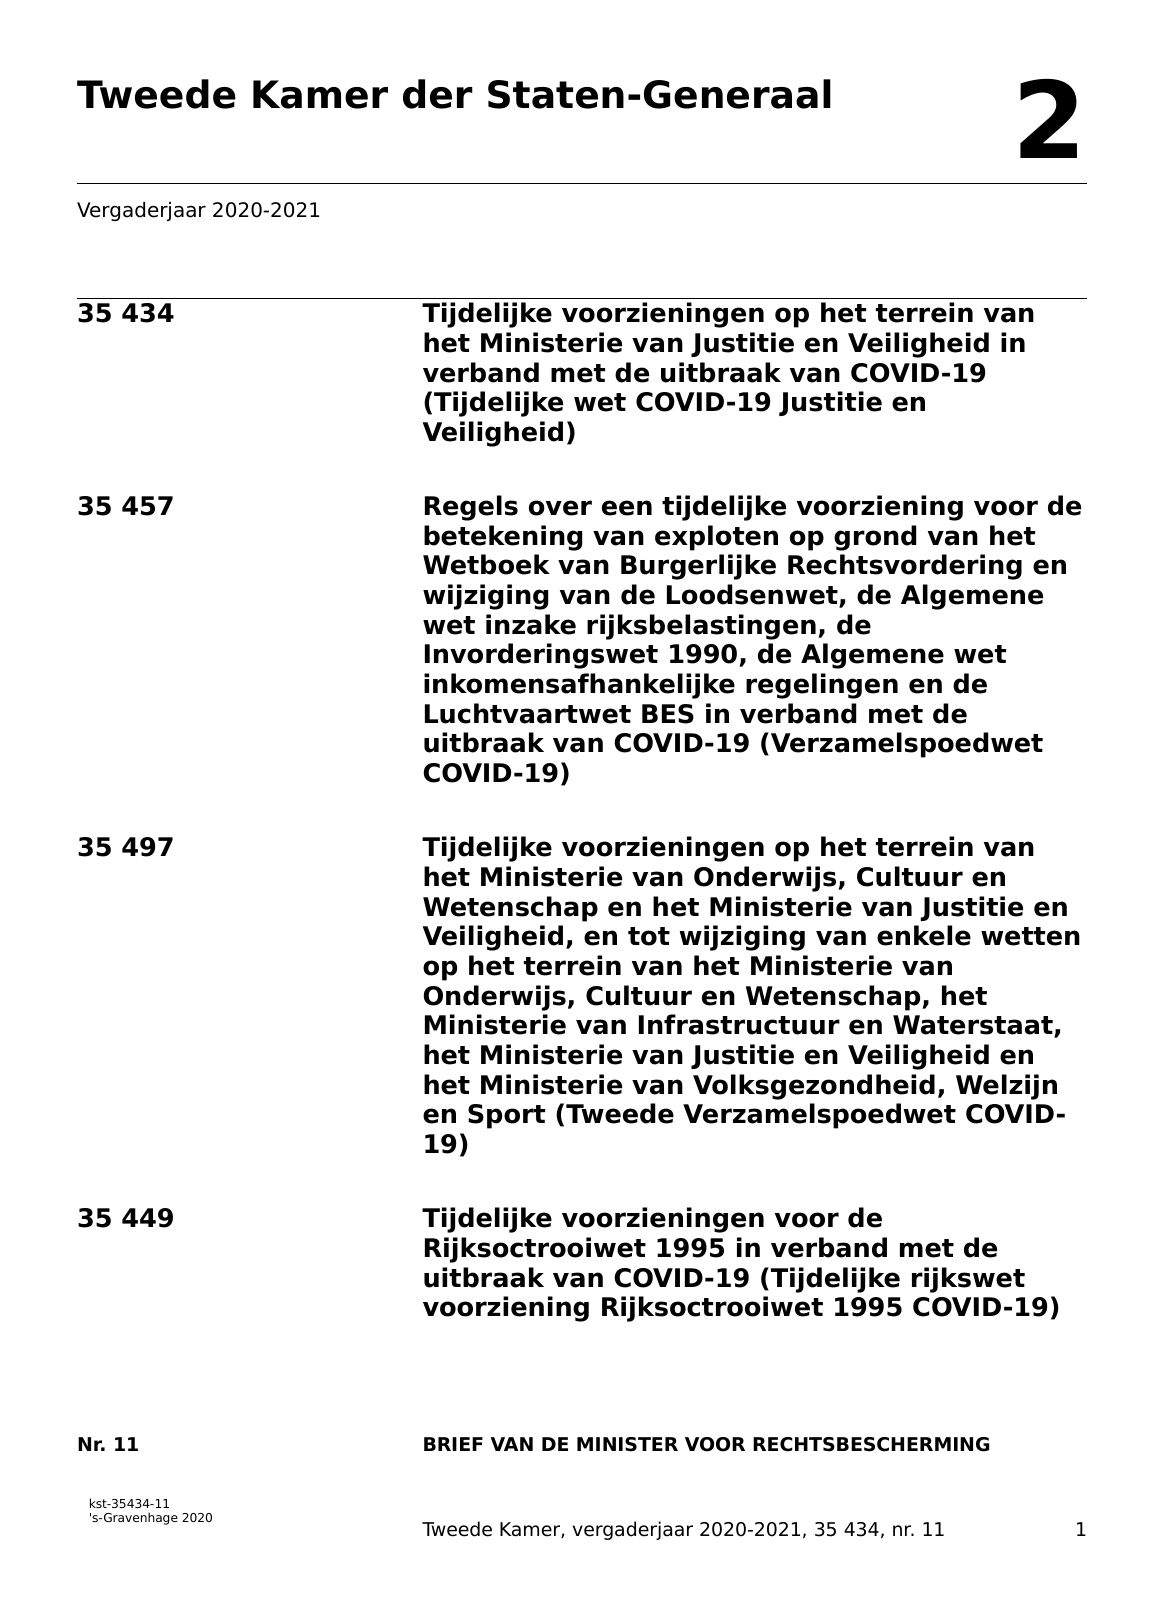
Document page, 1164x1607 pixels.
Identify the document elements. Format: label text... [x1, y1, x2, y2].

subtitle 35 497 Tijdelijke voorzieningen op het terrein van het Ministerie van Onderwijs, Cultuur en Wetenschap en het Ministerie van Justitie en Veiligheid, en tot wijziging van enkele wetten op het terrein van het Ministerie van Onderwijs, Cultuur en Wetenschap, het Ministerie van Infrastructuur en Waterstaat, het Ministerie van Justitie en Veiligheid en het Ministerie van Volksgezondheid, Welzijn en Sport (Tweede Verzamelspoedwet COVID-19) [77, 833, 1087, 1159]
subtitle 35 457 Regels over een tijdelijke voorziening voor de betekening van exploten op grond van het Wetboek van Burgerlijke Rechtsvordering en wijziging van de Loodsenwet, de Algemene wet inzake rijksbelastingen, de Invorderingswet 1990, de Algemene wet inkomensafhankelijke regelingen en de Luchtvaartwet BES in verband met de uitbraak van COVID-19 (Verzamelspoedwet COVID-19) [77, 492, 1087, 789]
table_header Tweede Kamer der Staten-Generaal [77, 59, 886, 183]
subtitle 35 434 Tijdelijke voorzieningen op het terrein van het Ministerie van Justitie en Veiligheid in verband met de uitbraak van COVID-19 (Tijdelijke wet COVID-19 Justitie en Veiligheid) [77, 299, 1087, 447]
subtitle Nr. 11 BRIEF VAN DE MINISTER VOOR RECHTSBESCHERMING [77, 1434, 1087, 1456]
table_header 2 [886, 59, 1087, 183]
text kst-35434-11 [88, 1497, 323, 1511]
text 's-Gravenhage 2020 [88, 1511, 323, 1525]
table_cell Vergaderjaar 2020-2021 [77, 184, 1087, 298]
subtitle 35 449 Tijdelijke voorzieningen voor de Rijksoctrooiwet 1995 in verband met de uitbraak van COVID-19 (Tijdelijke rijkswet voorziening Rijksoctrooiwet 1995 COVID-19) [77, 1204, 1087, 1323]
